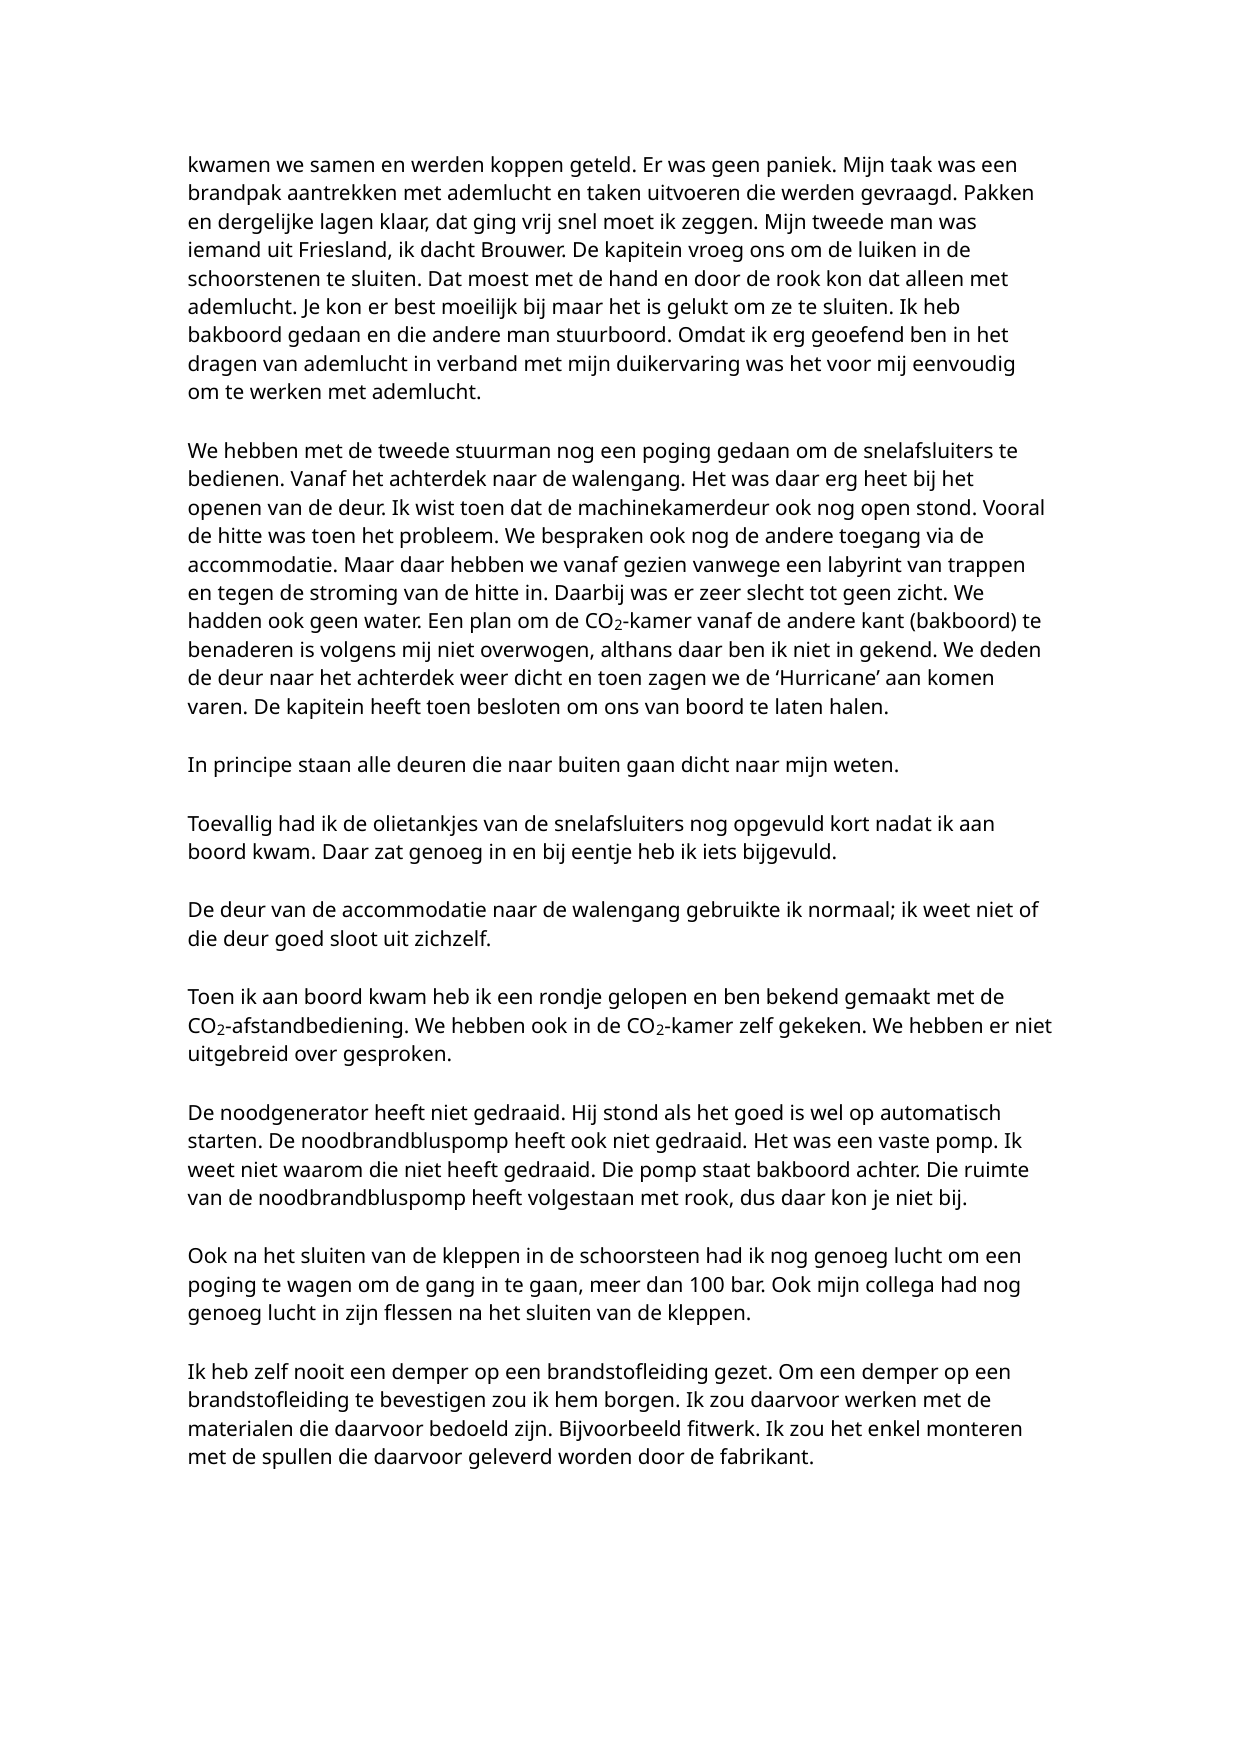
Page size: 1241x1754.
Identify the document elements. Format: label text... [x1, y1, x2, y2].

text Ik heb zelf nooit een demper op een brandstofleiding gezet. Om een demper op een brandstofleiding te bevestigen zou ik hem borgen. Ik zou daarvoor werken met de materialen die daarvoor bedoeld zijn. Bijvoorbeeld fitwerk. Ik zou het enkel monteren met de spullen die daarvoor geleverd worden door de fabrikant. [187, 1357, 1053, 1471]
text Toevallig had ik de olietankjes van de snelafsluiters nog opgevuld kort nadat ik aan boord kwam. Daar zat genoeg in en bij eentje heb ik iets bijgevuld. [187, 809, 1053, 866]
text In principe staan alle deuren die naar buiten gaan dicht naar mijn weten. [187, 750, 1053, 779]
text We hebben met de tweede stuurman nog een poging gedaan om de snelafsluiters te bedienen. Vanaf het achterdek naar de walengang. Het was daar erg heet bij het openen van de deur. Ik wist toen dat de machinekamerdeur ook nog open stond. Vooral de hitte was toen het probleem. We bespraken ook nog de andere toegang via de accommodatie. Maar daar hebben we vanaf gezien vanwege een labyrint van trappen en tegen de stroming van de hitte in. Daarbij was er zeer slecht tot geen zicht. We hadden ook geen water. Een plan om de CO2-kamer vanaf de andere kant (bakboord) te benaderen is volgens mij niet overwogen, althans daar ben ik niet in gekend. We deden de deur naar het achterdek weer dicht en toen zagen we de ‘Hurricane’ aan komen varen. De kapitein heeft toen besloten om ons van boord te laten halen. [187, 436, 1053, 720]
text kwamen we samen en werden koppen geteld. Er was geen paniek. Mijn taak was een brandpak aantrekken met ademlucht en taken uitvoeren die werden gevraagd. Pakken en dergelijke lagen klaar, dat ging vrij snel moet ik zeggen. Mijn tweede man was iemand uit Friesland, ik dacht Brouwer. De kapitein vroeg ons om de luiken in de schoorstenen te sluiten. Dat moest met de hand en door de rook kon dat alleen met ademlucht. Je kon er best moeilijk bij maar het is gelukt om ze te sluiten. Ik heb bakboord gedaan en die andere man stuurboord. Omdat ik erg geoefend ben in het dragen van ademlucht in verband met mijn duikervaring was het voor mij eenvoudig om te werken met ademlucht. [187, 150, 1053, 406]
text Toen ik aan boord kwam heb ik een rondje gelopen en ben bekend gemaakt met de CO2-afstandbediening. We hebben ook in de CO2-kamer zelf gekeken. We hebben er niet uitgebreid over gesproken. [187, 982, 1053, 1068]
text De noodgenerator heeft niet gedraaid. Hij stond als het goed is wel op automatisch starten. De noodbrandbluspomp heeft ook niet gedraaid. Het was een vaste pomp. Ik weet niet waarom die niet heeft gedraaid. Die pomp staat bakboord achter. Die ruimte van de noodbrandbluspomp heeft volgestaan met rook, dus daar kon je niet bij. [187, 1098, 1053, 1212]
text Ook na het sluiten van de kleppen in de schoorsteen had ik nog genoeg lucht om een poging te wagen om de gang in te gaan, meer dan 100 bar. Ook mijn collega had nog genoeg lucht in zijn flessen na het sluiten van de kleppen. [187, 1242, 1053, 1327]
text De deur van de accommodatie naar de walengang gebruikte ik normaal; ik weet niet of die deur goed sloot uit zichzelf. [187, 896, 1053, 952]
